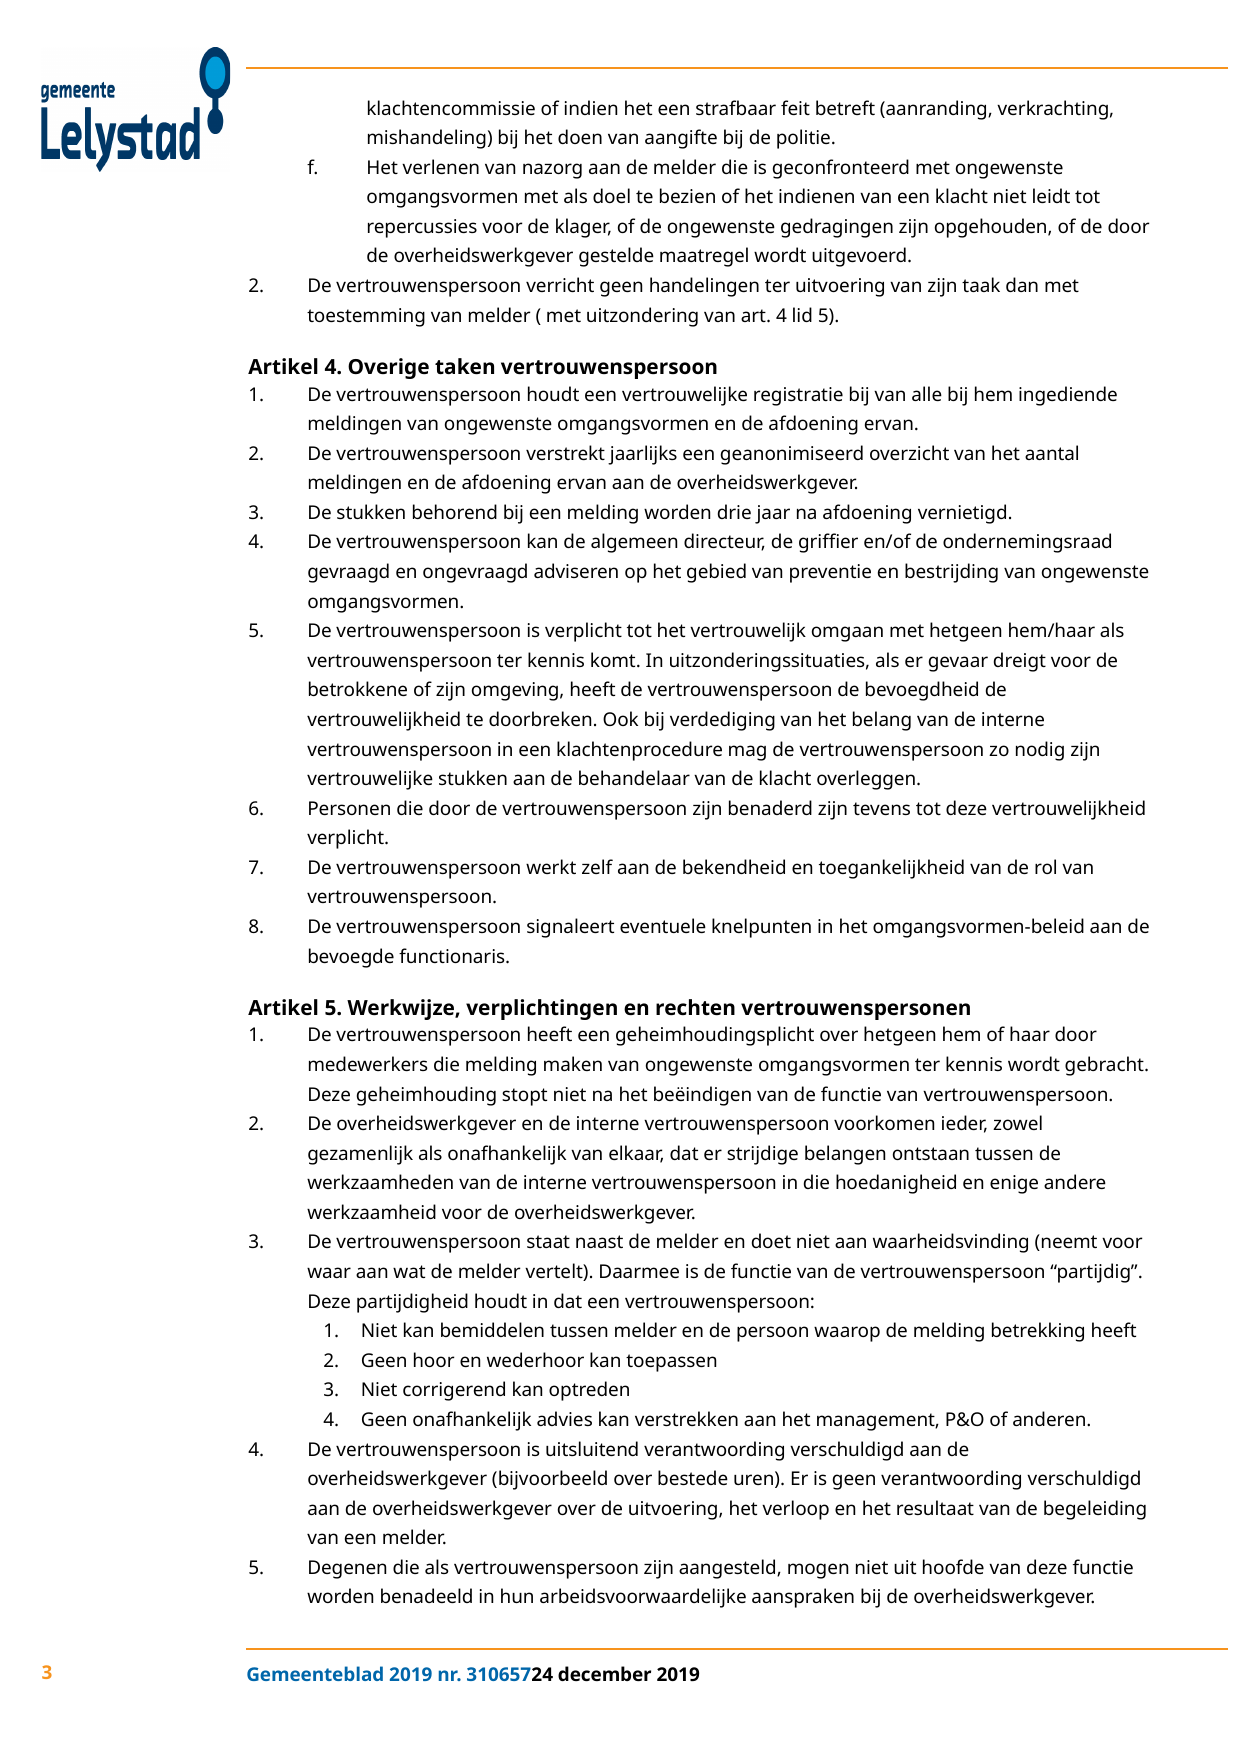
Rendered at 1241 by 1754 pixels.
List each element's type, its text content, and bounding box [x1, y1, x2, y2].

list De vertrouwenspersoon is verplicht tot het vertrouwelijk omgaan met hetgeen hem/haar als vertrouwenspersoon ter kennis komt. In uitzonderingssituaties, als er gevaar dreigt voor de betrokkene of zijn omgeving, heeft de vertrouwenspersoon de bevoegdheid de vertrouwelijkheid te doorbreken. Ook bij verdediging van het belang van de interne vertrouwenspersoon in een klachtenprocedure mag de vertrouwenspersoon zo nodig zijn vertrouwelijke stukken aan de behandelaar van de klacht overleggen. [248, 617, 1152, 791]
list De vertrouwenspersoon verricht geen handelingen ter uitvoering van zijn taak dan met toestemming van melder ( met uitzondering van art. 4 lid 5). [248, 272, 1152, 328]
list De vertrouwenspersoon is uitsluitend verantwoording verschuldigd aan de overheidswerkgever (bijvoorbeeld over bestede uren). Er is geen verantwoording verschuldigd aan de overheidswerkgever over de uitvoering, het verloop en het resultaat van de begeleiding van een melder. [248, 1436, 1152, 1550]
list Geen hoor en wederhoor kan toepassen [323, 1347, 1152, 1373]
list De vertrouwenspersoon werkt zelf aan de bekendheid en toegankelijkheid van de rol van vertrouwenspersoon. [248, 854, 1152, 909]
list De vertrouwenspersoon houdt een vertrouwelijke registratie bij van alle bij hem ingediende meldingen van ongewenste omgangsvormen en de afdoening ervan. [248, 381, 1152, 436]
list Geen onafhankelijk advies kan verstrekken aan het management, P&O of anderen. [323, 1406, 1152, 1432]
list Personen die door de vertrouwenspersoon zijn benaderd zijn tevens tot deze vertrouwelijkheid verplicht. [248, 795, 1152, 850]
list De vertrouwenspersoon staat naast de melder en doet niet aan waarheidsvinding (neemt voor waar aan wat de melder vertelt). Daarmee is de functie van de vertrouwenspersoon “partijdig”. Deze partijdigheid houdt in dat een vertrouwenspersoon: [248, 1229, 1152, 1314]
list Degenen die als vertrouwenspersoon zijn aangesteld, mogen niet uit hoofde van deze functie worden benadeeld in hun arbeidsvoorwaardelijke aanspraken bij de overheidswerkgever. [248, 1554, 1152, 1609]
list Niet kan bemiddelen tussen melder en de persoon waarop de melding betrekking heeft [323, 1317, 1152, 1343]
list De vertrouwenspersoon heeft een geheimhoudingsplicht over hetgeen hem of haar door medewerkers die melding maken van ongewenste omgangsvormen ter kennis wordt gebracht. Deze geheimhouding stopt niet na het beëindigen van de functie van vertrouwenspersoon. [248, 1022, 1152, 1107]
list Het verlenen van nazorg aan de melder die is geconfronteerd met ongewenste omgangsvormen met als doel te bezien of het indienen van een klacht niet leidt tot repercussies voor de klager, of de ongewenste gedragingen zijn opgehouden, of de door de overheidswerkgever gestelde maatregel wordt uitgevoerd. [307, 154, 1152, 268]
text Artikel 5. Werkwijze, verplichtingen en rechten vertrouwenspersonen [248, 993, 1152, 1022]
list De overheidswerkgever en de interne vertrouwenspersoon voorkomen ieder, zowel gezamenlijk als onafhankelijk van elkaar, dat er strijdige belangen ontstaan tussen de werkzaamheden van de interne vertrouwenspersoon in die hoedanigheid en enige andere werkzaamheid voor de overheidswerkgever. [248, 1110, 1152, 1225]
list klachtencommissie of indien het een strafbaar feit betreft (aanranding, verkrachting, mishandeling) bij het doen van aangifte bij de politie. [307, 95, 1152, 150]
picture [41, 47, 231, 172]
list De vertrouwenspersoon verstrekt jaarlijks een geanonimiseerd overzicht van het aantal meldingen en de afdoening ervan aan de overheidswerkgever. [248, 440, 1152, 495]
list Niet corrigerend kan optreden [323, 1377, 1152, 1402]
list De vertrouwenspersoon signaleert eventuele knelpunten in het omgangsvormen-beleid aan de bevoegde functionaris. [248, 913, 1152, 968]
text Artikel 4. Overige taken vertrouwenspersoon [248, 352, 1152, 381]
list De vertrouwenspersoon kan de algemeen directeur, de griffier en/of de ondernemingsraad gevraagd en ongevraagd adviseren op het gebied van preventie en bestrijding van ongewenste omgangsvormen. [248, 529, 1152, 613]
list De stukken behorend bij een melding worden drie jaar na afdoening vernietigd. [248, 499, 1152, 525]
